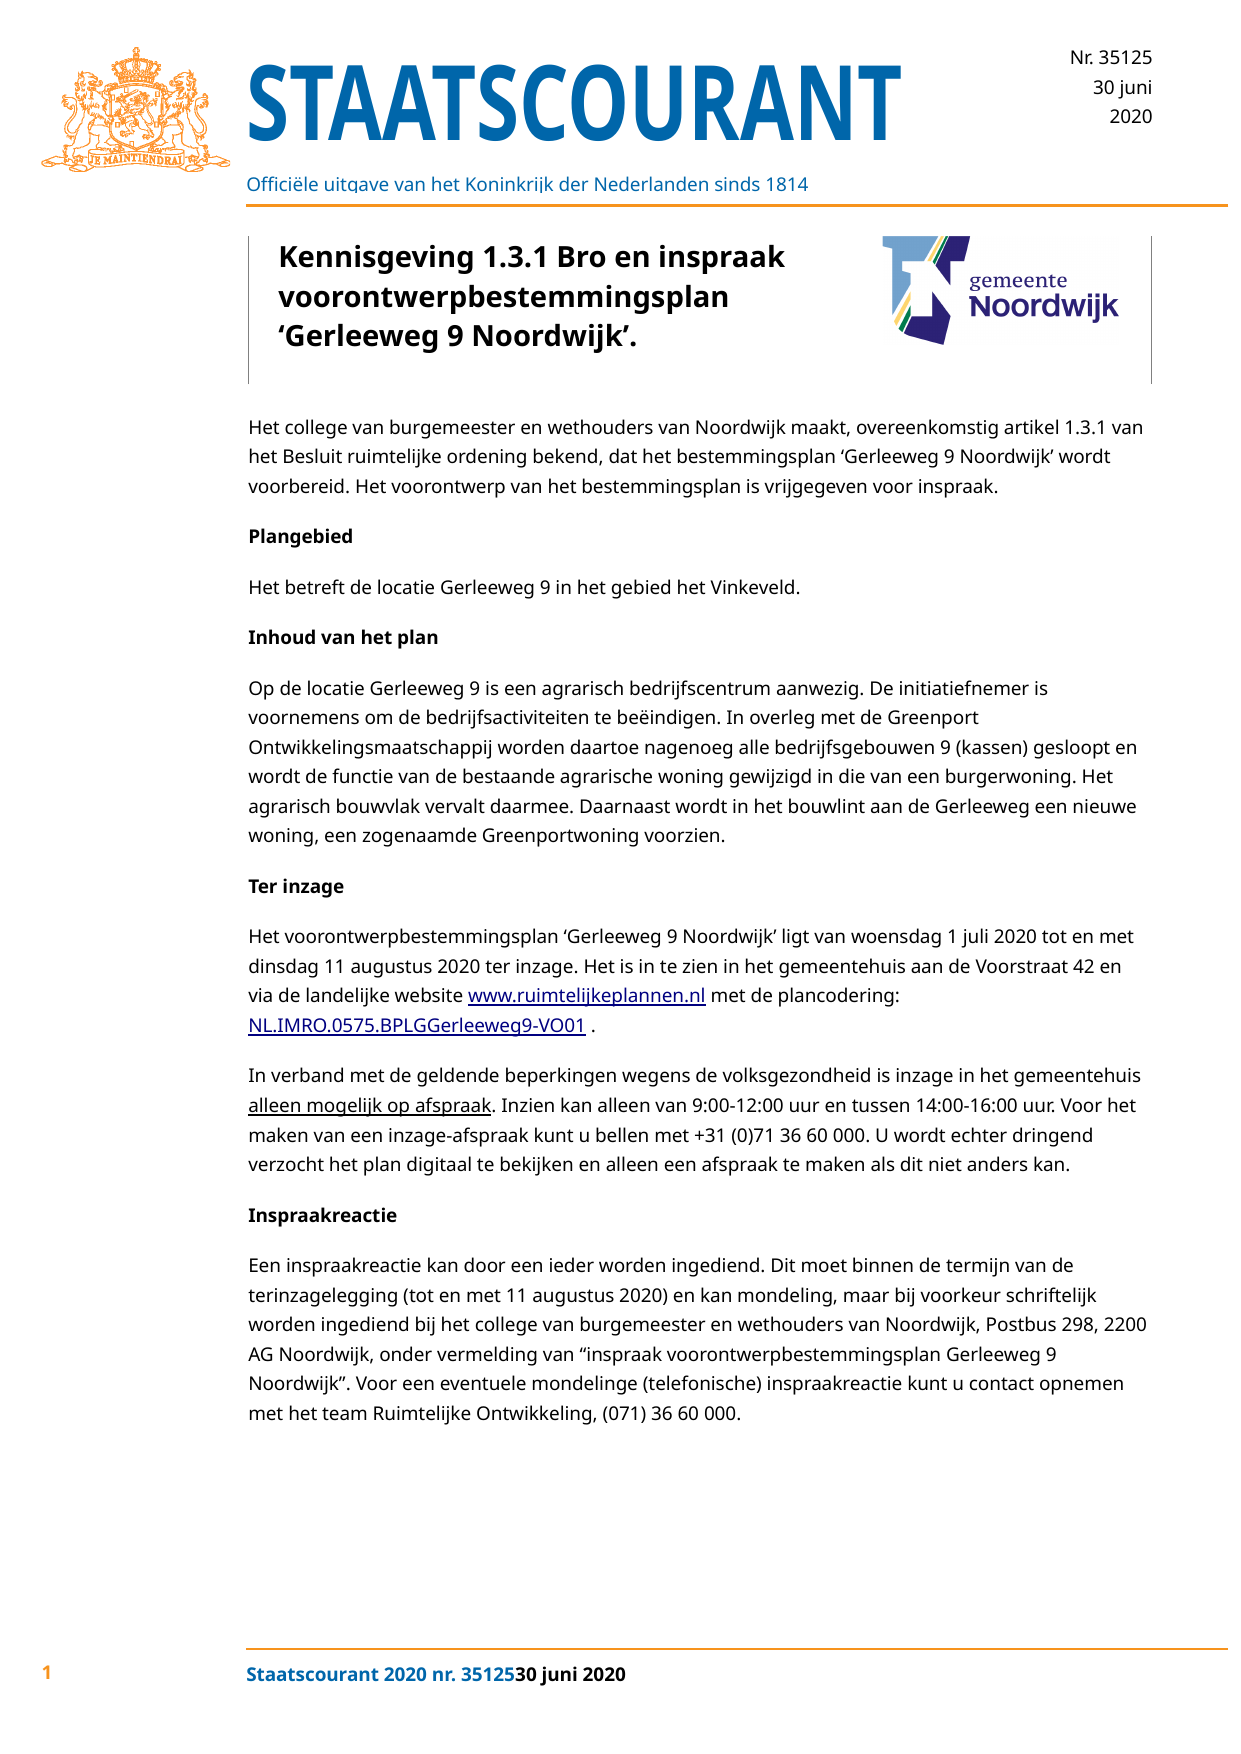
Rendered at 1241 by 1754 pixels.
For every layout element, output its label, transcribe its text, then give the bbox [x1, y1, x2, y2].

text Inspraakreactie [248, 1202, 1152, 1228]
text Het voorontwerpbestemmingsplan ‘Gerleeweg 9 Noordwijk’ ligt van woensdag 1 juli 2020 tot en met dinsdag 11 augustus 2020 ter inzage. Het is in te zien in het gemeentehuis aan de Voorstraat 42 en via de landelijke website www.ruimtelijkeplannen.nl met de plancodering: NL.IMRO.0575.BPLGGerleeweg9-VO01 . [248, 923, 1152, 1038]
text Ter inzage [248, 873, 1152, 899]
text In verband met de geldende beperkingen wegens de volksgezondheid is inzage in het gemeentehuis alleen mogelijk op afspraak. Inzien kan alleen van 9:00-12:00 uur en tussen 14:00-16:00 uur. Voor het maken van een inzage-afspraak kunt u bellen met +31 (0)71 36 60 000. U wordt echter dringend verzocht het plan digitaal te bekijken en alleen een afspraak te maken als dit niet anders kan. [248, 1063, 1152, 1177]
picture [41, 47, 231, 172]
text Plangebied [248, 523, 1152, 549]
text Het college van burgemeester en wethouders van Noordwijk maakt, overeenkomstig artikel 1.3.1 van het Besluit ruimtelijke ordening bekend, dat het bestemmingsplan ‘Gerleeweg 9 Noordwijk’ wordt voorbereid. Het voorontwerp van het bestemmingsplan is vrijgegeven voor inspraak. [248, 414, 1152, 499]
text Het betreft de locatie Gerleeweg 9 in het gebied het Vinkeveld. [248, 574, 1152, 600]
picture [882, 236, 1119, 345]
text Inhoud van het plan [248, 624, 1152, 650]
table_header [850, 236, 1151, 384]
text Op de locatie Gerleeweg 9 is een agrarisch bedrijfscentrum aanwezig. De initiatiefnemer is voornemens om de bedrijfsactiviteiten te beëindigen. In overleg met de Greenport Ontwikkelingsmaatschappij worden daartoe nagenoeg alle bedrijfsgebouwen 9 (kassen) gesloopt en wordt de functie van de bestaande agrarische woning gewijzigd in die van een burgerwoning. Het agrarisch bouwvlak vervalt daarmee. Daarnaast wordt in het bouwlint aan de Gerleeweg een nieuwe woning, een zogenaamde Greenportwoning voorzien. [248, 675, 1152, 848]
table_header Kennisgeving 1.3.1 Bro en inspraak voorontwerpbestemmingsplan ‘Gerleeweg 9 Noordwijk’. [249, 236, 850, 384]
text Een inspraakreactie kan door een ieder worden ingediend. Dit moet binnen de termijn van de terinzagelegging (tot en met 11 augustus 2020) en kan mondeling, maar bij voorkeur schriftelijk worden ingediend bij het college van burgemeester en wethouders van Noordwijk, Postbus 298, 2200 AG Noordwijk, onder vermelding van “inspraak voorontwerpbestemmingsplan Gerleeweg 9 Noordwijk”. Voor een eventuele mondelinge (telefonische) inspraakreactie kunt u contact opnemen met het team Ruimtelijke Ontwikkeling, (071) 36 60 000. [248, 1252, 1152, 1426]
